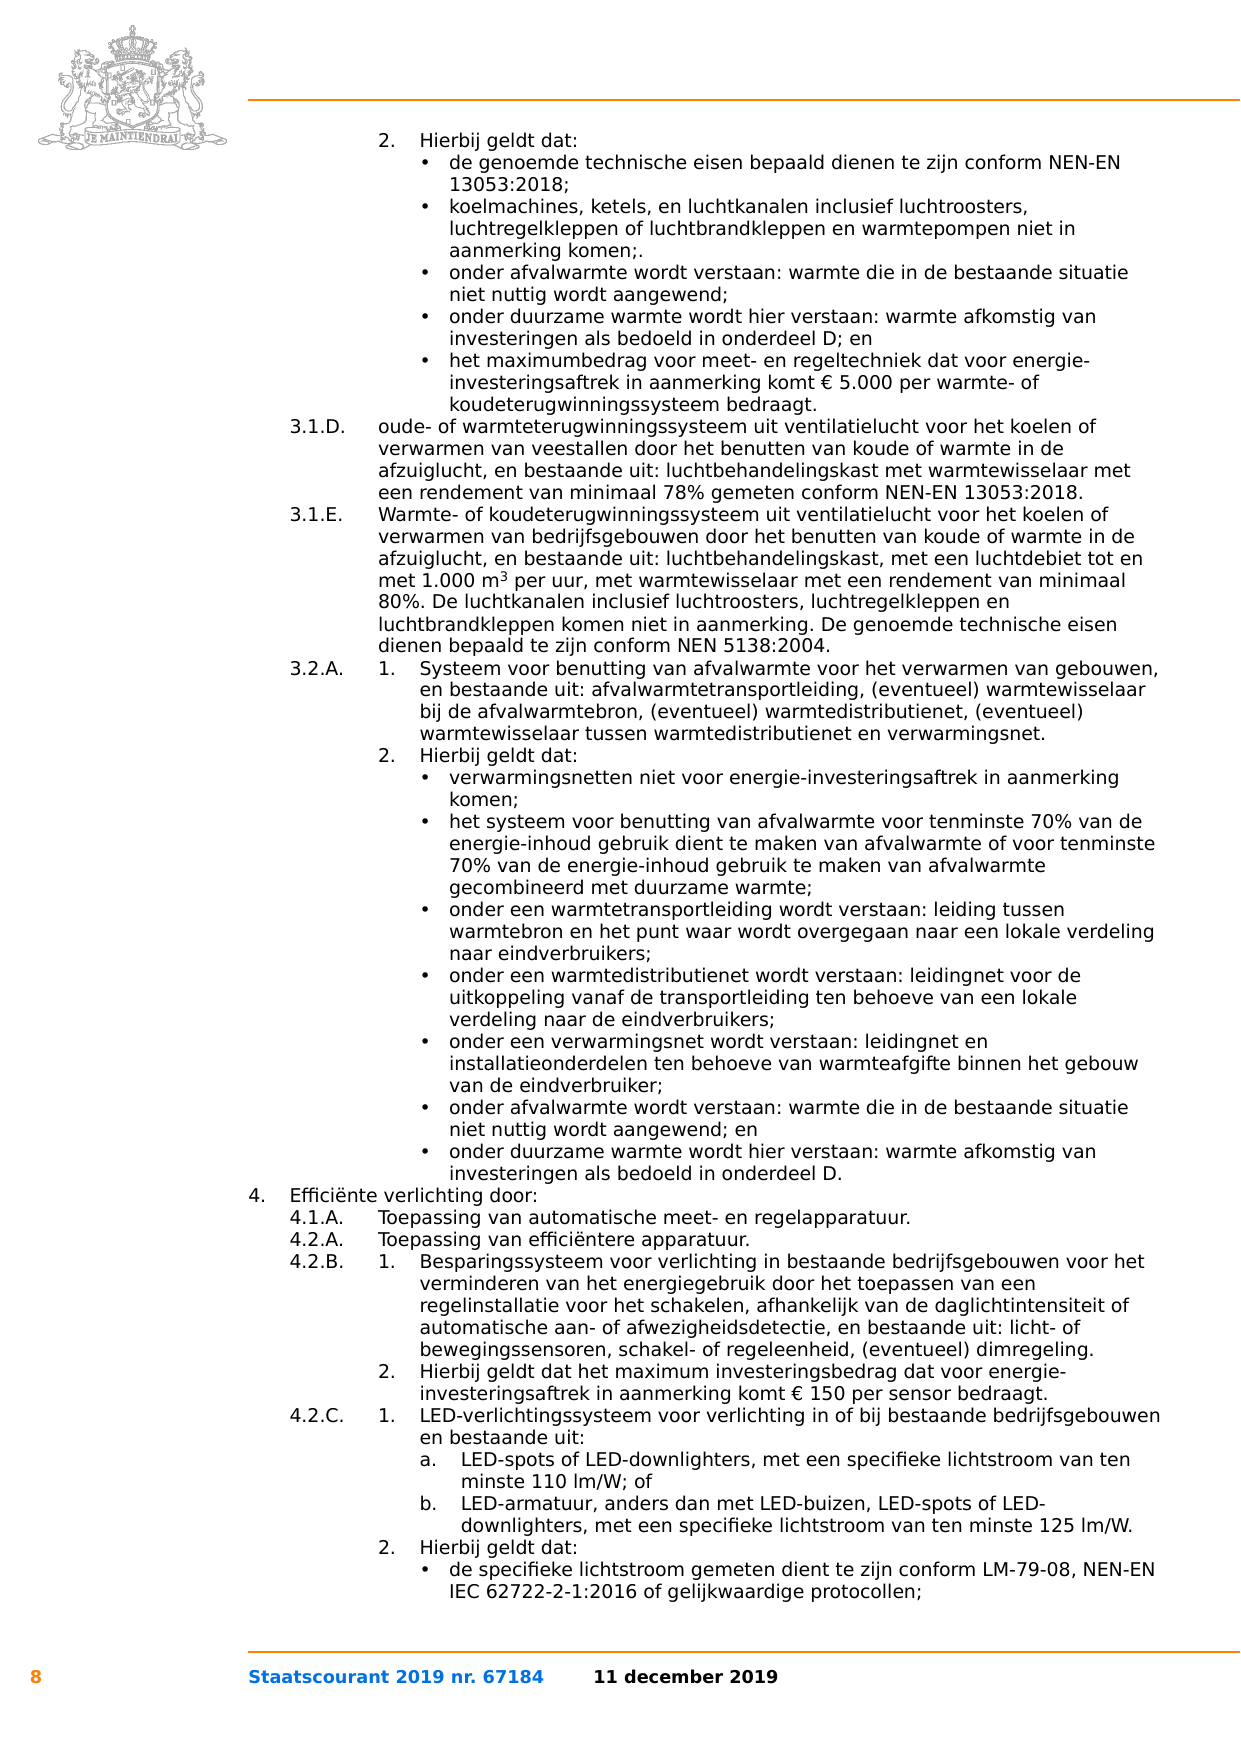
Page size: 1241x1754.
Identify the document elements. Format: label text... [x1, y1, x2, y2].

text • de specifieke lichtstroom gemeten dient te zijn conform LM-79-08, NEN-EN IEC 62722-2-1:2016 of gelijkwaardige protocollen; [419, 1558, 1163, 1602]
text • het systeem voor benutting van afvalwarmte voor tenminste 70% van de energie-inhoud gebruik dient te maken van afvalwarmte of voor tenminste 70% van de energie-inhoud gebruik te maken van afvalwarmte gecombineerd met duurzame warmte; [419, 811, 1163, 899]
text • de genoemde technische eisen bepaald dienen te zijn conform NEN-EN 13053:2018; [419, 152, 1163, 196]
text a. LED-spots of LED-downlighters, met een specifieke lichtstroom van ten minste 110 lm/W; of [419, 1449, 1163, 1493]
text • koelmachines, ketels, en luchtkanalen inclusief luchtroosters, luchtregelkleppen of luchtbrandkleppen en warmtepompen niet in aanmerking komen;. [419, 196, 1163, 262]
text • onder een warmtedistributienet wordt verstaan: leidingnet voor de uitkoppeling vanaf de transportleiding ten behoeve van een lokale verdeling naar de eindverbruikers; [419, 965, 1163, 1031]
text 2. Hierbij geldt dat: [378, 1537, 1163, 1558]
text 4.1.A. Toepassing van automatische meet- en regelapparatuur. [289, 1207, 1163, 1229]
text 2. Hierbij geldt dat: [378, 745, 1163, 767]
text • het maximumbedrag voor meet- en regeltechniek dat voor energie-investeringsaftrek in aanmerking komt € 5.000 per warmte- of koudeterugwinningssysteem bedraagt. [419, 350, 1163, 416]
text • onder afvalwarmte wordt verstaan: warmte die in de bestaande situatie niet nuttig wordt aangewend; [419, 262, 1163, 306]
text • onder duurzame warmte wordt hier verstaan: warmte afkomstig van investeringen als bedoeld in onderdeel D; en [419, 306, 1163, 350]
text • onder afvalwarmte wordt verstaan: warmte die in de bestaande situatie niet nuttig wordt aangewend; en [419, 1097, 1163, 1141]
text 3.1.E. Warmte- of koudeterugwinningssysteem uit ventilatielucht voor het koelen of verwarmen van bedrijfsgebouwen door het benutten van koude of warmte in de afzuiglucht, en bestaande uit: luchtbehandelingskast, met een luchtdebiet tot en met 1.000 m3 per uur, met warmtewisselaar met een rendement van minimaal 80%. De luchtkanalen inclusief luchtroosters, luchtregelkleppen en luchtbrandkleppen komen niet in aanmerking. De genoemde technische eisen dienen bepaald te zijn conform NEN 5138:2004. [289, 503, 1163, 657]
text 4.2.A. Toepassing van efficiëntere apparatuur. [289, 1229, 1163, 1251]
picture [38, 25, 227, 150]
text b. LED-armatuur, anders dan met LED-buizen, LED-spots of LED-downlighters, met een specifieke lichtstroom van ten minste 125 lm/W. [419, 1493, 1163, 1537]
text 3.1.D. oude- of warmteterugwinningssysteem uit ventilatielucht voor het koelen of verwarmen van veestallen door het benutten van koude of warmte in de afzuiglucht, en bestaande uit: luchtbehandelingskast met warmtewisselaar met een rendement van minimaal 78% gemeten conform NEN-EN 13053:2018. [289, 416, 1163, 503]
text 2. Hierbij geldt dat het maximum investeringsbedrag dat voor energie-investeringsaftrek in aanmerking komt € 150 per sensor bedraagt. [378, 1361, 1163, 1405]
text • onder een verwarmingsnet wordt verstaan: leidingnet en installatieonderdelen ten behoeve van warmteafgifte binnen het gebouw van de eindverbruiker; [419, 1031, 1163, 1097]
text 4.2.B. 1. Besparingssysteem voor verlichting in bestaande bedrijfsgebouwen voor het verminderen van het energiegebruik door het toepassen van een regelinstallatie voor het schakelen, afhankelijk van de daglichtintensiteit of automatische aan- of afwezigheidsdetectie, en bestaande uit: licht- of bewegingssensoren, schakel- of regeleenheid, (eventueel) dimregeling. [289, 1251, 1163, 1361]
text • verwarmingsnetten niet voor energie-investeringsaftrek in aanmerking komen; [419, 767, 1163, 811]
text 2. Hierbij geldt dat: [378, 130, 1163, 152]
text 4.2.C. 1. LED-verlichtingssysteem voor verlichting in of bij bestaande bedrijfsgebouwen en bestaande uit: [289, 1405, 1163, 1449]
text • onder duurzame warmte wordt hier verstaan: warmte afkomstig van investeringen als bedoeld in onderdeel D. [419, 1141, 1163, 1185]
text 3.2.A. 1. Systeem voor benutting van afvalwarmte voor het verwarmen van gebouwen, en bestaande uit: afvalwarmtetransportleiding, (eventueel) warmtewisselaar bij de afvalwarmtebron, (eventueel) warmtedistributienet, (eventueel) warmtewisselaar tussen warmtedistributienet en verwarmingsnet. [289, 657, 1163, 745]
text • onder een warmtetransportleiding wordt verstaan: leiding tussen warmtebron en het punt waar wordt overgegaan naar een lokale verdeling naar eindverbruikers; [419, 899, 1163, 965]
text 4. Efficiënte verlichting door: [248, 1185, 1163, 1207]
